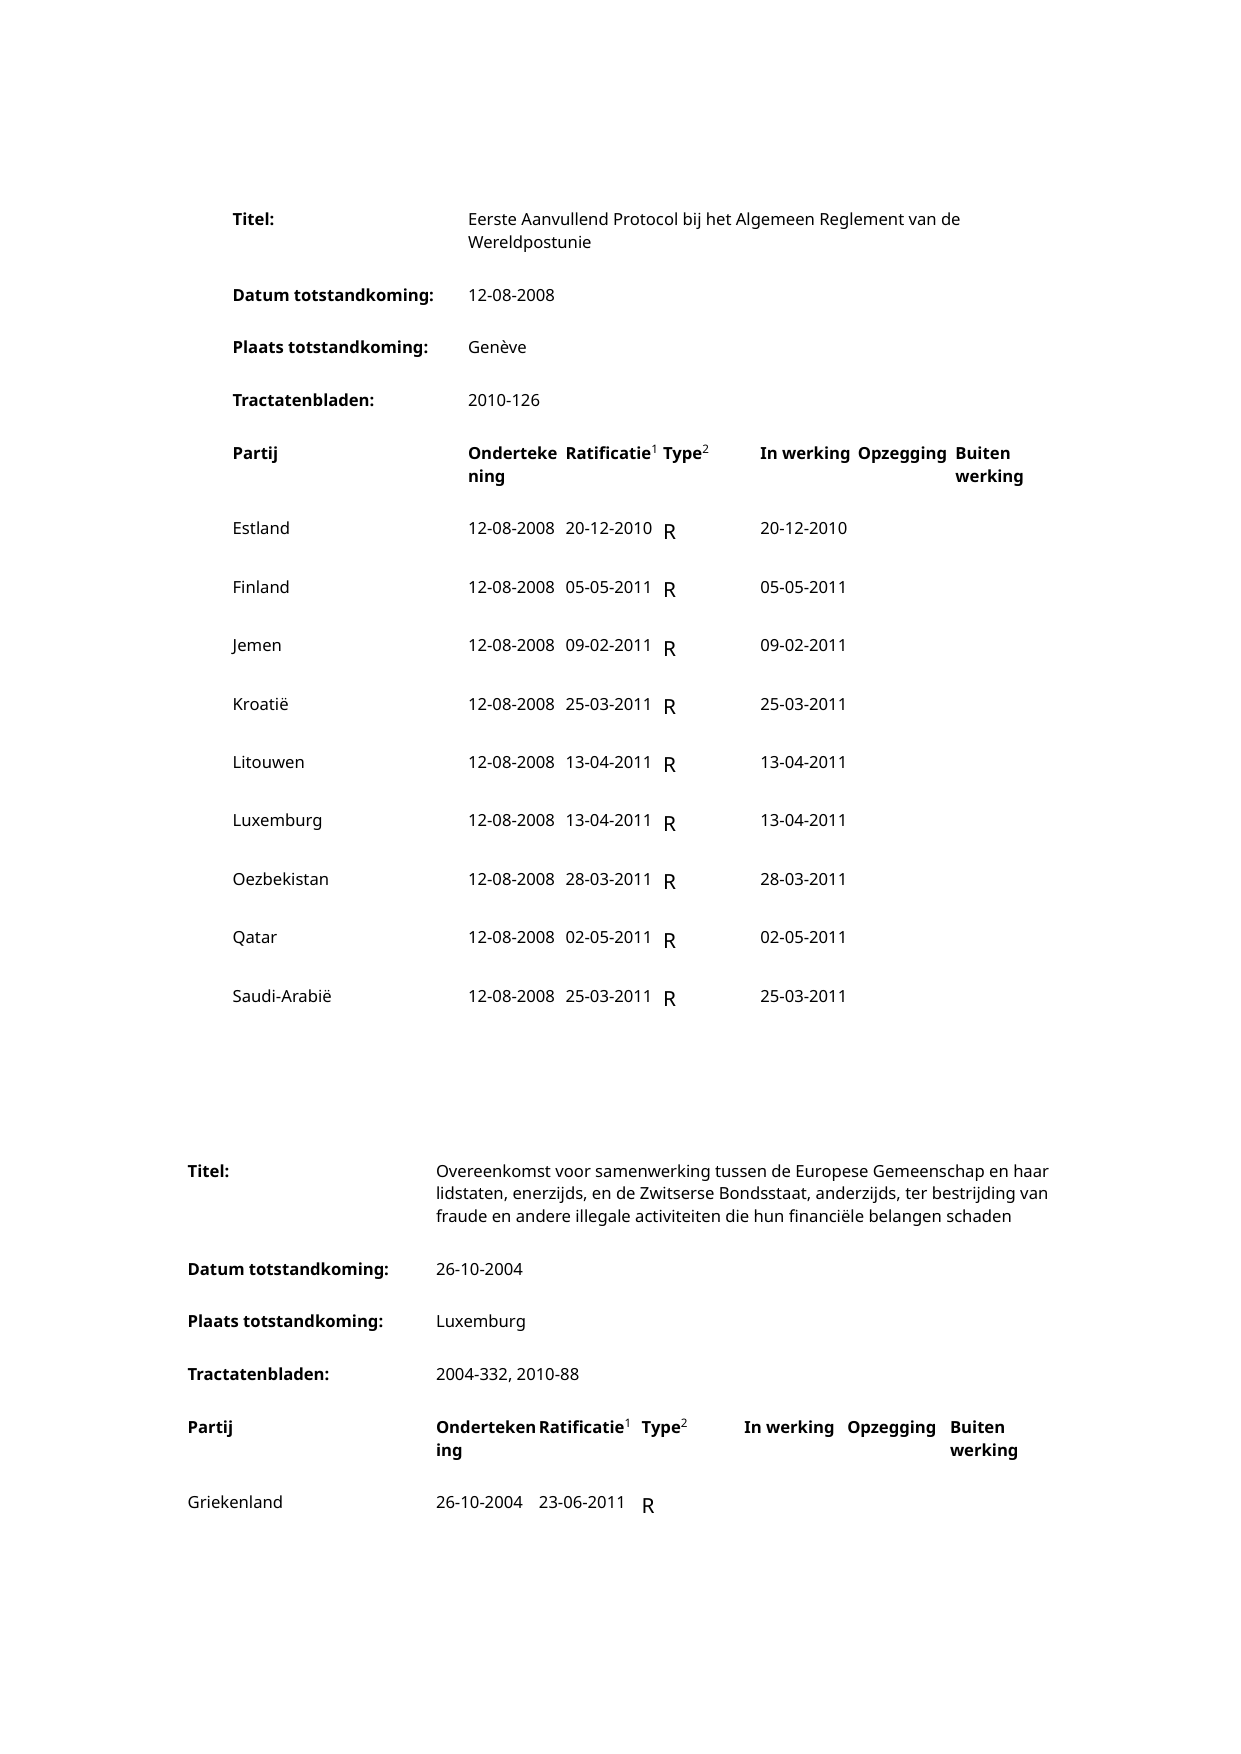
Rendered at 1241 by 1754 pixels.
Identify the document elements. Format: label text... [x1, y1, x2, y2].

table_cell Partij [233, 441, 468, 517]
table_cell [955, 634, 1053, 692]
table_cell [858, 575, 955, 634]
table_cell [744, 1491, 847, 1549]
table_cell Luxemburg [233, 809, 468, 867]
table_cell [858, 809, 955, 867]
table_header Eerste Aanvullend Protocol bij het Algemeen Reglement van de Wereldpostunie [468, 208, 1053, 283]
table_cell 12-08-2008 [468, 517, 565, 575]
table_cell 12-08-2008 [468, 926, 565, 984]
table_cell [955, 984, 1053, 1043]
table_cell Ondertekening [468, 441, 565, 517]
table_cell 2004-332, 2010-88 [436, 1363, 1053, 1415]
table_cell 28-03-2011 [760, 868, 858, 926]
table_cell 23-06-2011 [539, 1491, 641, 1549]
table_cell 13-04-2011 [760, 751, 858, 809]
table_cell Ratificatie1 [565, 441, 663, 517]
table_cell Buiten werking [950, 1415, 1053, 1491]
table_cell [858, 517, 955, 575]
table_cell R [641, 1491, 744, 1549]
table_cell [858, 926, 955, 984]
table_header Titel: [233, 208, 468, 283]
table_cell [955, 692, 1053, 751]
table_cell Ratificatie1 [539, 1415, 641, 1491]
table_cell Finland [233, 575, 468, 634]
table_cell R [663, 868, 760, 926]
table_cell Qatar [233, 926, 468, 984]
table_cell Estland [233, 517, 468, 575]
table_cell [950, 1491, 1053, 1549]
table_cell [847, 1491, 950, 1549]
table_cell 12-08-2008 [468, 634, 565, 692]
table_cell 28-03-2011 [565, 868, 663, 926]
table_cell Saudi-Arabië [233, 984, 468, 1043]
table_header Overeenkomst voor samenwerking tussen de Europese Gemeenschap en haar lidstaten, enerzijds, en de Zwitserse Bondsstaat, anderzijds, ter bestrijding van fraude en andere illegale activiteiten die hun financiële belangen schaden [436, 1159, 1053, 1257]
table_cell 25-03-2011 [565, 692, 663, 751]
table_cell [955, 751, 1053, 809]
table_cell 02-05-2011 [760, 926, 858, 984]
table_cell [858, 634, 955, 692]
table_cell [858, 751, 955, 809]
table_cell R [663, 634, 760, 692]
table_cell 20-12-2010 [760, 517, 858, 575]
table_cell 12-08-2008 [468, 283, 1053, 336]
table_cell In werking [744, 1415, 847, 1491]
table_cell 12-08-2008 [468, 868, 565, 926]
table_cell Partij [188, 1415, 436, 1491]
table_cell 09-02-2011 [760, 634, 858, 692]
table_cell Plaats totstandkoming: [188, 1310, 436, 1363]
table_cell [955, 926, 1053, 984]
table_cell 13-04-2011 [565, 751, 663, 809]
table_cell 02-05-2011 [565, 926, 663, 984]
table_cell Buiten werking [955, 441, 1053, 517]
table_cell 12-08-2008 [468, 984, 565, 1043]
table_cell [955, 809, 1053, 867]
table_cell 25-03-2011 [760, 692, 858, 751]
table_cell R [663, 751, 760, 809]
table_cell [858, 984, 955, 1043]
table_cell 09-02-2011 [565, 634, 663, 692]
table_cell [955, 868, 1053, 926]
table_cell 13-04-2011 [565, 809, 663, 867]
table_cell In werking [760, 441, 858, 517]
table_cell Type2 [663, 441, 760, 517]
table_cell 25-03-2011 [760, 984, 858, 1043]
table_cell Kroatië [233, 692, 468, 751]
table_cell Oezbekistan [233, 868, 468, 926]
table_cell Datum totstandkoming: [188, 1257, 436, 1310]
table_cell 13-04-2011 [760, 809, 858, 867]
table_cell Griekenland [188, 1491, 436, 1549]
table_cell Plaats totstandkoming: [233, 336, 468, 389]
table_cell [858, 868, 955, 926]
table_cell 12-08-2008 [468, 751, 565, 809]
table_cell R [663, 809, 760, 867]
table_cell 05-05-2011 [565, 575, 663, 634]
table_cell R [663, 692, 760, 751]
table_cell 2010-126 [468, 389, 1053, 441]
table_header Titel: [188, 1159, 436, 1257]
table_cell Luxemburg [436, 1310, 1053, 1363]
table_cell Litouwen [233, 751, 468, 809]
table_cell Genève [468, 336, 1053, 389]
table_cell R [663, 984, 760, 1043]
table_cell Type2 [641, 1415, 744, 1491]
table_cell Datum totstandkoming: [233, 283, 468, 336]
table_cell [955, 575, 1053, 634]
table_cell 12-08-2008 [468, 809, 565, 867]
table_cell 05-05-2011 [760, 575, 858, 634]
table_cell 26-10-2004 [436, 1491, 539, 1549]
table_cell 26-10-2004 [436, 1257, 1053, 1310]
table_cell 20-12-2010 [565, 517, 663, 575]
table_cell R [663, 517, 760, 575]
table_cell [955, 517, 1053, 575]
table_cell Opzegging [847, 1415, 950, 1491]
table_cell Tractatenbladen: [233, 389, 468, 441]
table_cell R [663, 926, 760, 984]
table_cell 12-08-2008 [468, 575, 565, 634]
table_cell 12-08-2008 [468, 692, 565, 751]
table_cell [858, 692, 955, 751]
table_cell Ondertekening [436, 1415, 539, 1491]
table_cell R [663, 575, 760, 634]
table_cell Jemen [233, 634, 468, 692]
table_cell Opzegging [858, 441, 955, 517]
table_cell Tractatenbladen: [188, 1363, 436, 1415]
table_cell 25-03-2011 [565, 984, 663, 1043]
